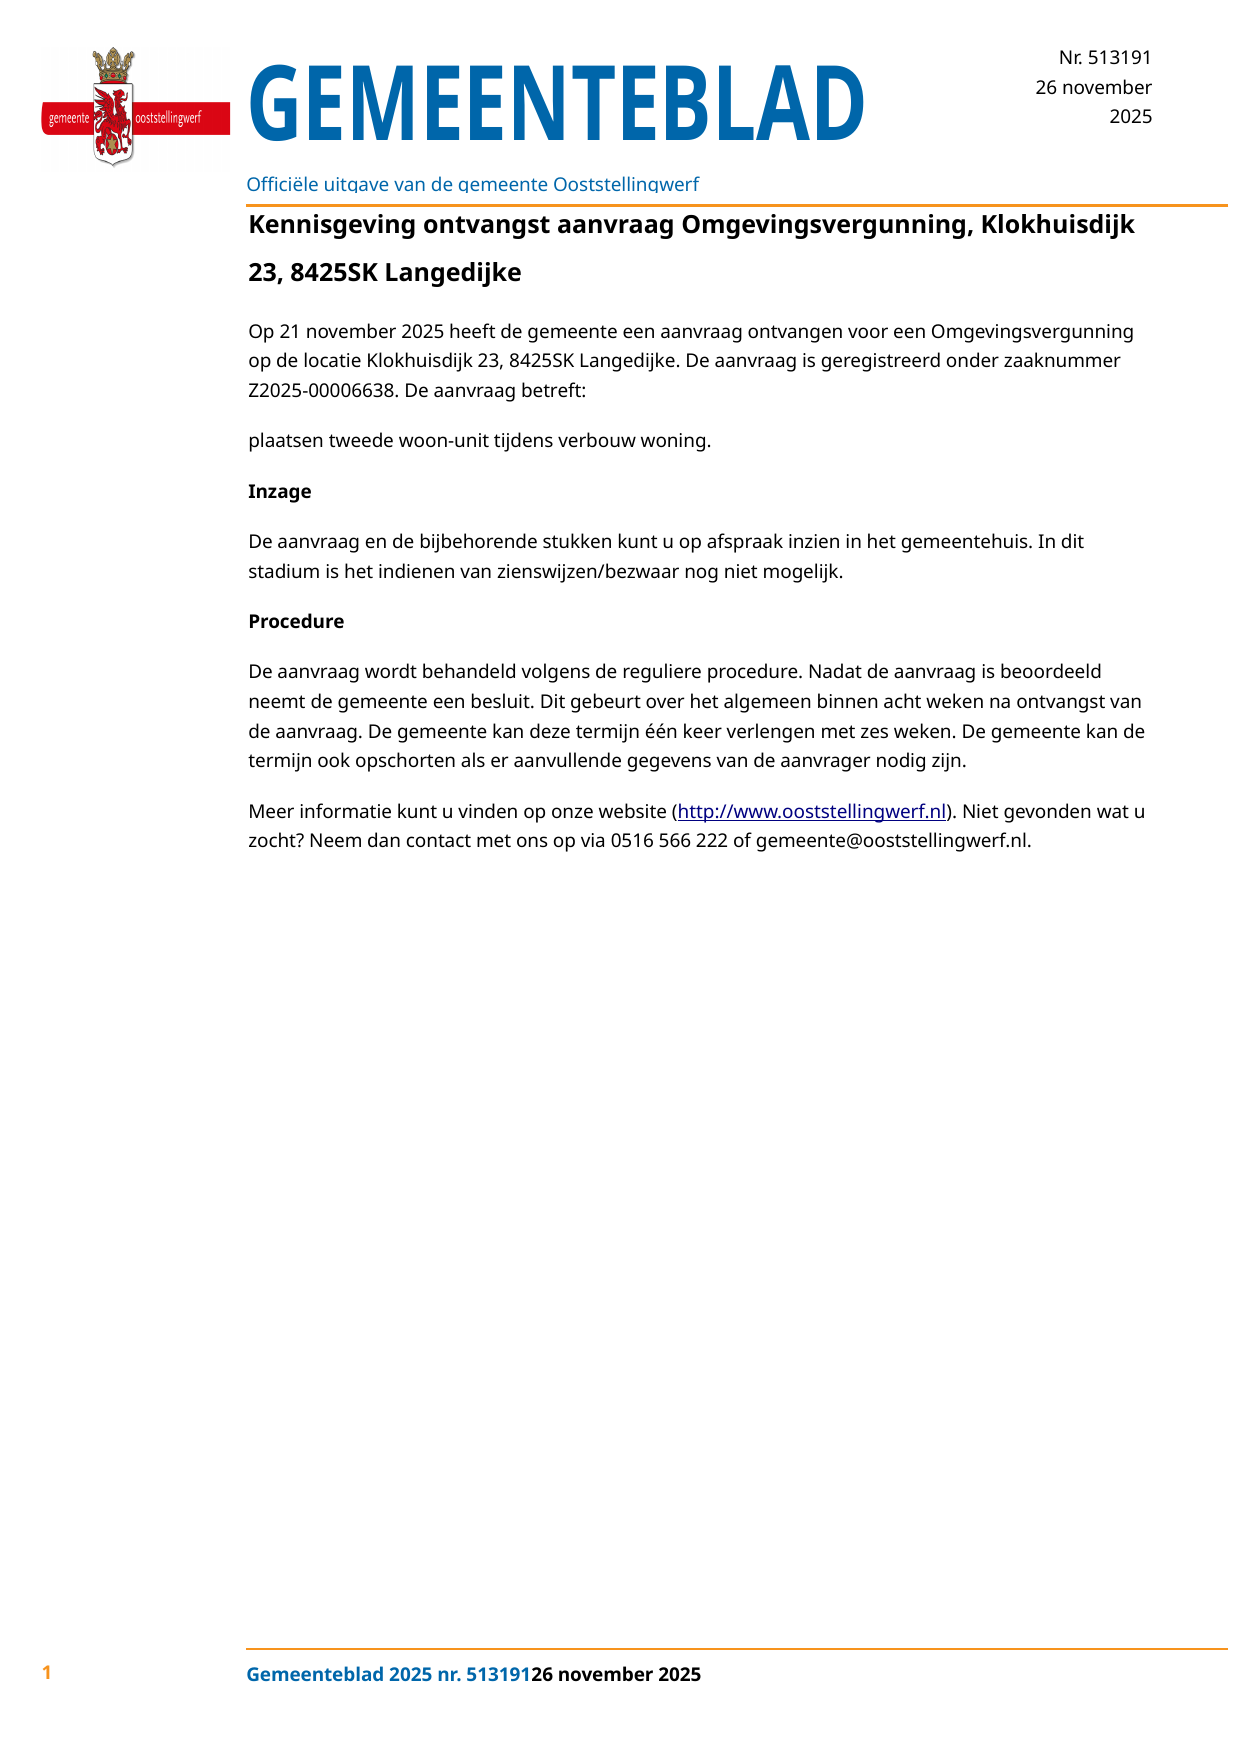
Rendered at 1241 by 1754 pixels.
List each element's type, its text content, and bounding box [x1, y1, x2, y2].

text Op 21 november 2025 heeft de gemeente een aanvraag ontvangen voor een Omgevingsvergunning op de locatie Klokhuisdijk 23, 8425SK Langedijke. De aanvraag is geregistreerd onder zaaknummer Z2025-00006638. De aanvraag betreft: [248, 318, 1152, 403]
text De aanvraag wordt behandeld volgens de reguliere procedure. Nadat de aanvraag is beoordeeld neemt de gemeente een besluit. Dit gebeurt over het algemeen binnen acht weken na ontvangst van de aanvraag. De gemeente kan deze termijn één keer verlengen met zes weken. De gemeente kan de termijn ook opschorten als er aanvullende gegevens van de aanvrager nodig zijn. [248, 659, 1152, 773]
text plaatsen tweede woon-unit tijdens verbouw woning. [248, 427, 1152, 453]
picture [41, 47, 231, 172]
text Kennisgeving ontvangst aanvraag Omgevingsvergunning, Klokhuisdijk 23, 8425SK Langedijke [248, 207, 1152, 288]
text Procedure [248, 608, 1152, 634]
text Meer informatie kunt u vinden op onze website (http://www.ooststellingwerf.nl). Niet gevonden wat u zocht? Neem dan contact met ons op via 0516 566 222 of gemeente@ooststellingwerf.nl. [248, 798, 1152, 853]
text Inzage [248, 478, 1152, 504]
text De aanvraag en de bijbehorende stukken kunt u op afspraak inzien in het gemeentehuis. In dit stadium is het indienen van zienswijzen/bezwaar nog niet mogelijk. [248, 528, 1152, 584]
